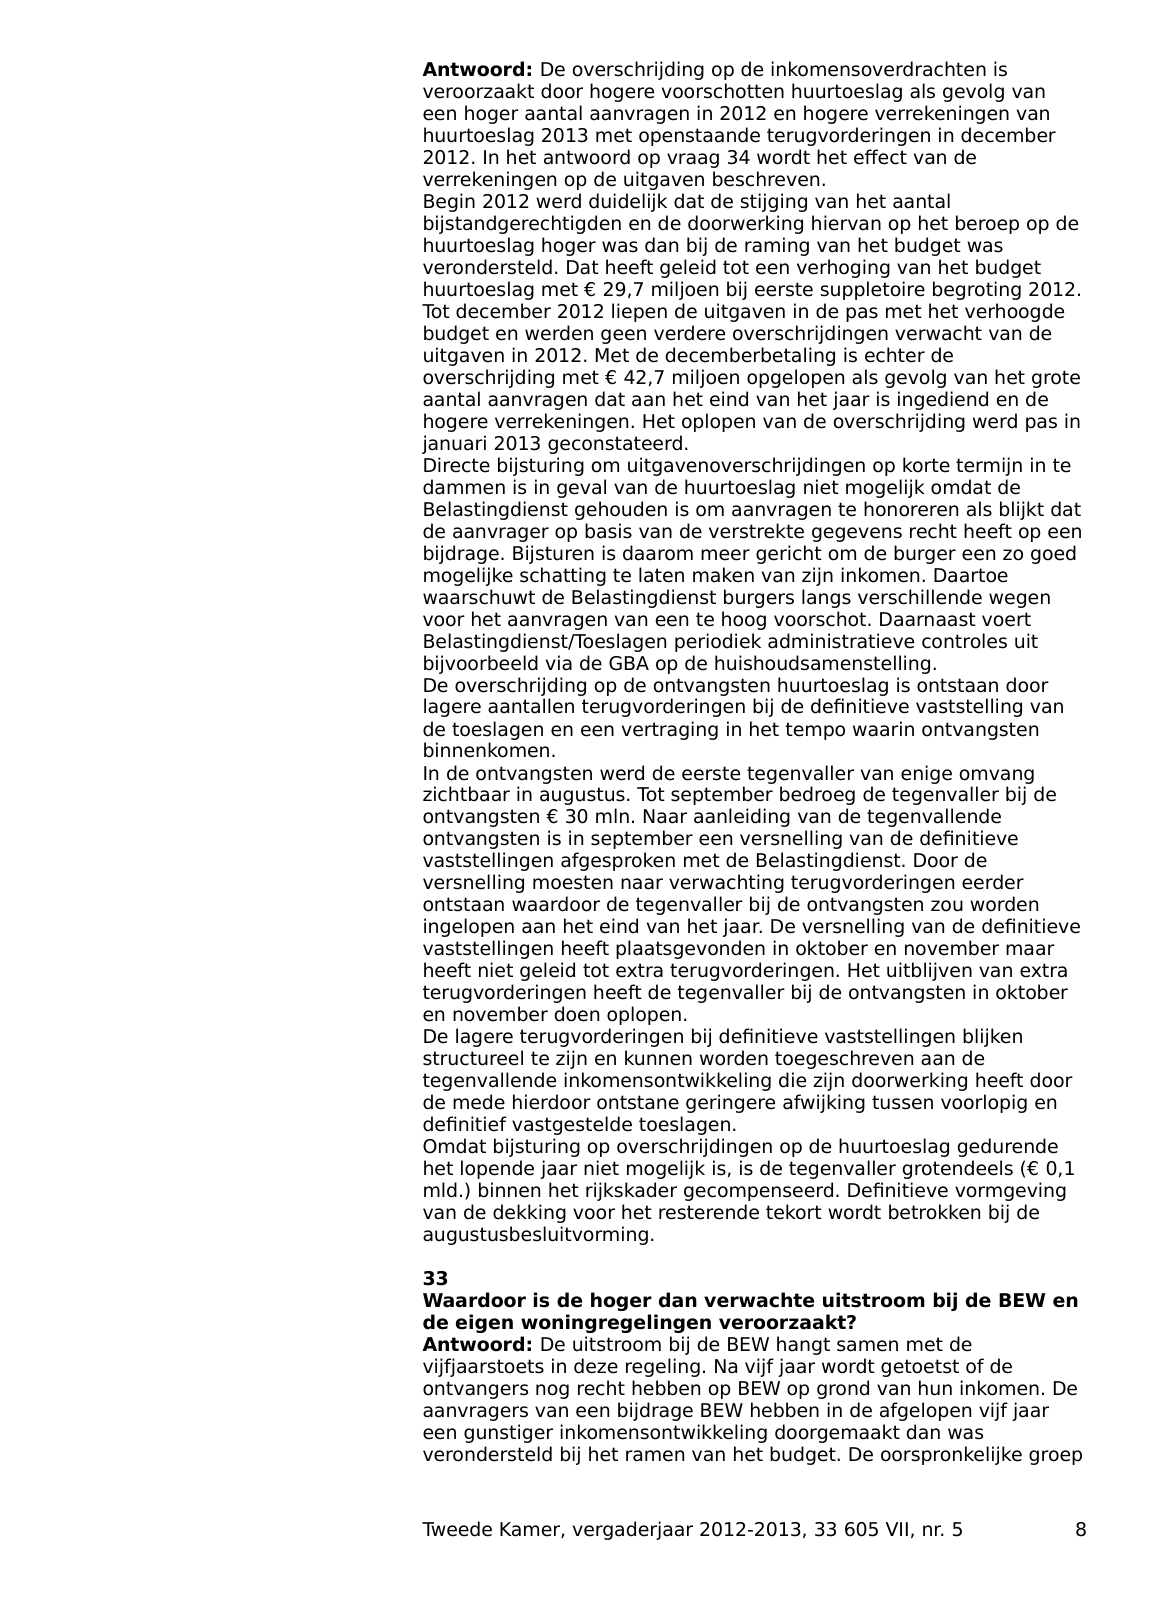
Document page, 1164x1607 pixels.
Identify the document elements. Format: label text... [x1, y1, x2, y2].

text Antwoord: De overschrijding op de inkomensoverdrachten is veroorzaakt door hogere voorschotten huurtoeslag als gevolg van een hoger aantal aanvragen in 2012 en hogere verrekeningen van huurtoeslag 2013 met openstaande terugvorderingen in december 2012. In het antwoord op vraag 34 wordt het effect van de verrekeningen op de uitgaven beschreven. [422, 59, 1087, 191]
text Directe bijsturing om uitgavenoverschrijdingen op korte termijn in te dammen is in geval van de huurtoeslag niet mogelijk omdat de Belastingdienst gehouden is om aanvragen te honoreren als blijkt dat de aanvrager op basis van de verstrekte gegevens recht heeft op een bijdrage. Bijsturen is daarom meer gericht om de burger een zo goed mogelijke schatting te laten maken van zijn inkomen. Daartoe waarschuwt de Belastingdienst burgers langs verschillende wegen voor het aanvragen van een te hoog voorschot. Daarnaast voert Belastingdienst/Toeslagen periodiek administratieve controles uit bijvoorbeeld via de GBA op de huishoudsamenstelling. [422, 455, 1087, 674]
text 33 [422, 1268, 1087, 1290]
text In de ontvangsten werd de eerste tegenvaller van enige omvang zichtbaar in augustus. Tot september bedroeg de tegenvaller bij de ontvangsten € 30 mln. Naar aanleiding van de tegenvallende ontvangsten is in september een versnelling van de definitieve vaststellingen afgesproken met de Belastingdienst. Door de versnelling moesten naar verwachting terugvorderingen eerder ontstaan waardoor de tegenvaller bij de ontvangsten zou worden ingelopen aan het eind van het jaar. De versnelling van de definitieve vaststellingen heeft plaatsgevonden in oktober en november maar heeft niet geleid tot extra terugvorderingen. Het uitblijven van extra terugvorderingen heeft de tegenvaller bij de ontvangsten in oktober en november doen oplopen. [422, 762, 1087, 1026]
text De lagere terugvorderingen bij definitieve vaststellingen blijken structureel te zijn en kunnen worden toegeschreven aan de tegenvallende inkomensontwikkeling die zijn doorwerking heeft door de mede hierdoor ontstane geringere afwijking tussen voorlopig en definitief vastgestelde toeslagen. [422, 1026, 1087, 1136]
text De overschrijding op de ontvangsten huurtoeslag is ontstaan door lagere aantallen terugvorderingen bij de definitieve vaststelling van de toeslagen en een vertraging in het tempo waarin ontvangsten binnenkomen. [422, 674, 1087, 762]
text Omdat bijsturing op overschrijdingen op de huurtoeslag gedurende het lopende jaar niet mogelijk is, is de tegenvaller grotendeels (€ 0,1 mld.) binnen het rijkskader gecompenseerd. Definitieve vormgeving van de dekking voor het resterende tekort wordt betrokken bij de augustusbesluitvorming. [422, 1136, 1087, 1246]
text Antwoord: De uitstroom bij de BEW hangt samen met de vijfjaarstoets in deze regeling. Na vijf jaar wordt getoetst of de ontvangers nog recht hebben op BEW op grond van hun inkomen. De aanvragers van een bijdrage BEW hebben in de afgelopen vijf jaar een gunstiger inkomensontwikkeling doorgemaakt dan was verondersteld bij het ramen van het budget. De oorspronkelijke groep [422, 1334, 1087, 1466]
text Begin 2012 werd duidelijk dat de stijging van het aantal bijstandgerechtigden en de doorwerking hiervan op het beroep op de huurtoeslag hoger was dan bij de raming van het budget was verondersteld. Dat heeft geleid tot een verhoging van het budget huurtoeslag met € 29,7 miljoen bij eerste suppletoire begroting 2012. Tot december 2012 liepen de uitgaven in de pas met het verhoogde budget en werden geen verdere overschrijdingen verwacht van de uitgaven in 2012. Met de decemberbetaling is echter de overschrijding met € 42,7 miljoen opgelopen als gevolg van het grote aantal aanvragen dat aan het eind van het jaar is ingediend en de hogere verrekeningen. Het oplopen van de overschrijding werd pas in januari 2013 geconstateerd. [422, 191, 1087, 455]
text Waardoor is de hoger dan verwachte uitstroom bij de BEW en de eigen woningregelingen veroorzaakt? [422, 1290, 1087, 1334]
